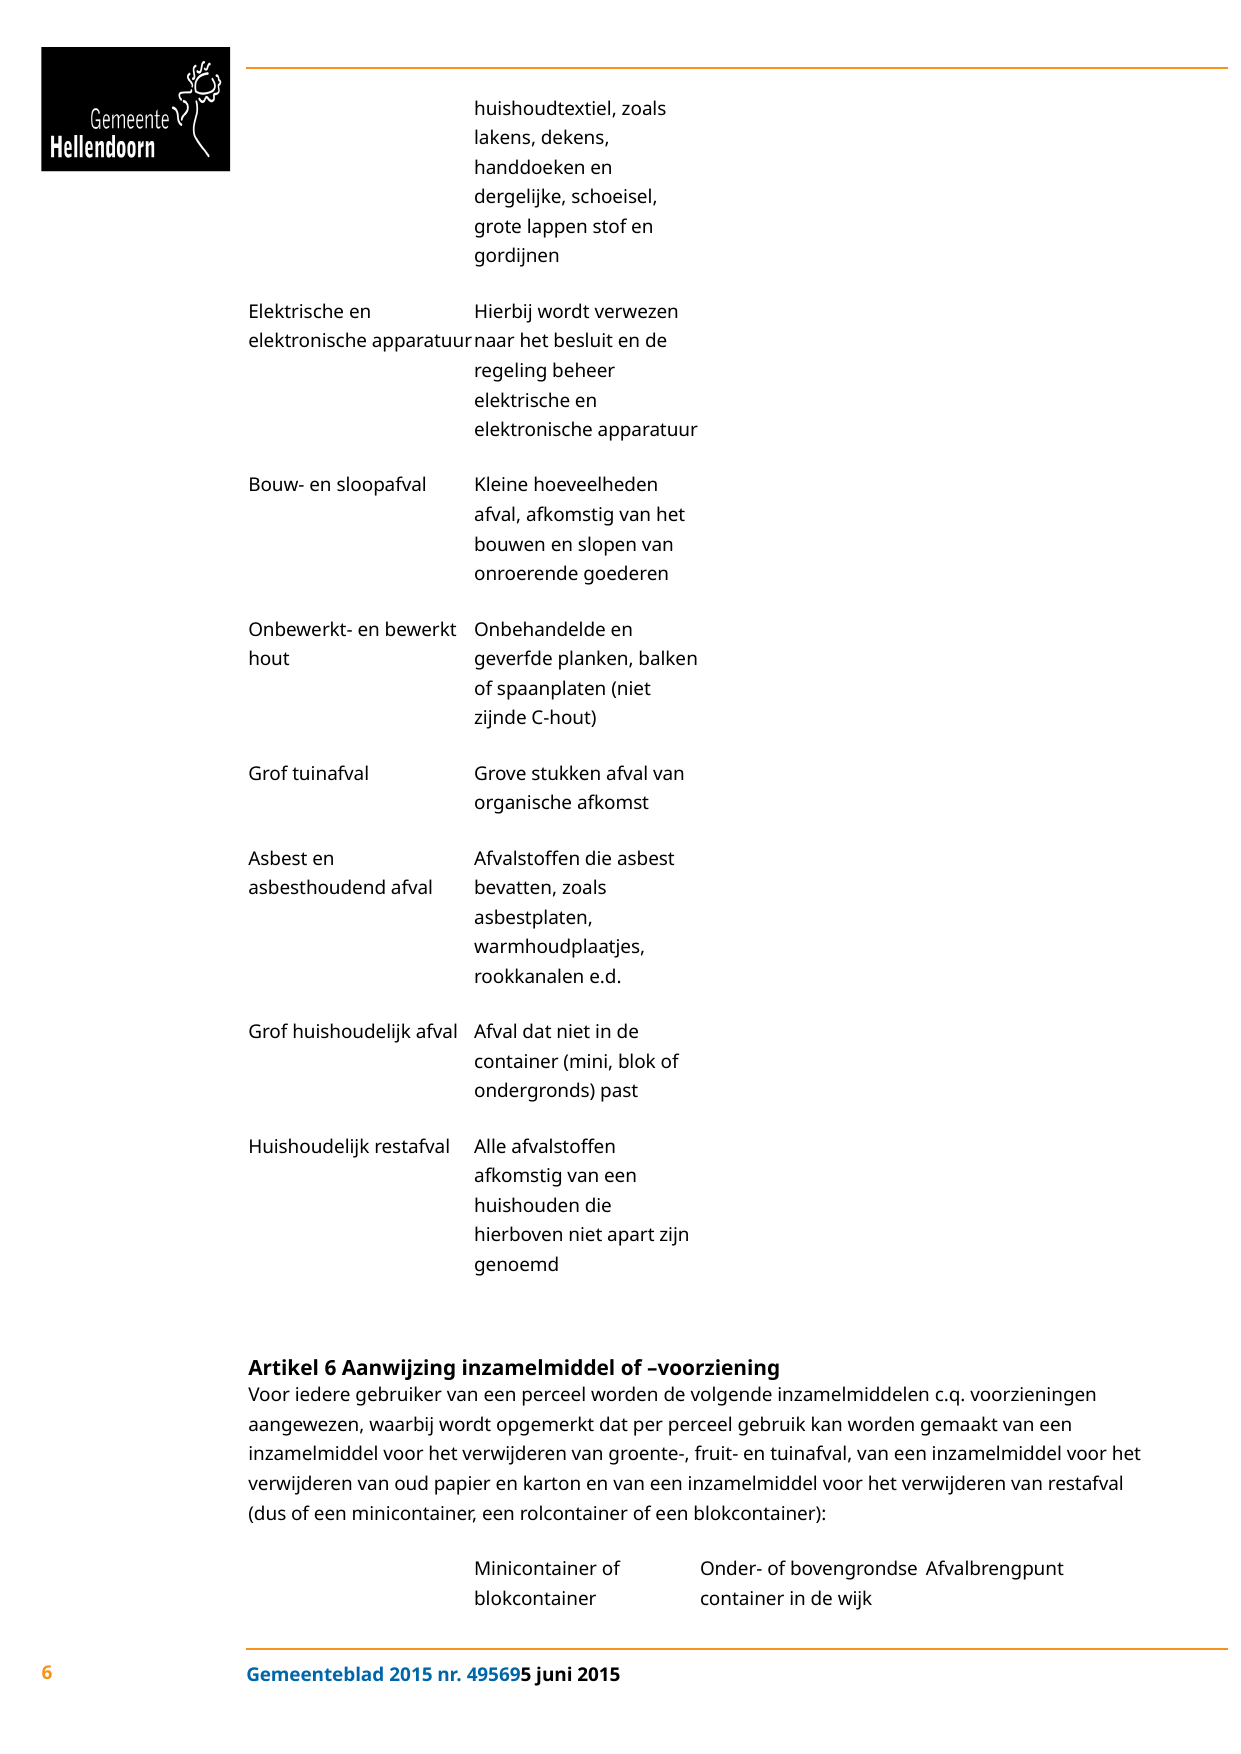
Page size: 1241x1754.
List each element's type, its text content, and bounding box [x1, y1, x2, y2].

table_cell Grove stukken afval van organische afkomst [474, 760, 700, 845]
table_cell huishoudtextiel, zoals lakens, dekens, handdoeken en dergelijke, schoeisel, grote lappen stof en gordijnen [474, 95, 700, 298]
table_cell Onbewerkt- en bewerkt hout [248, 616, 474, 760]
table_header [248, 1555, 474, 1610]
table_cell Bouw- en sloopafval [248, 472, 474, 616]
table_cell Afvalstoffen die asbest bevatten, zoals asbestplaten, warmhoudplaatjes, rookkanalen e.d. [474, 845, 700, 1018]
table_header Minicontainer of blokcontainer [474, 1555, 700, 1610]
text Voor iedere gebruiker van een perceel worden de volgende inzamelmiddelen c.q. voorzieningen aangewezen, waarbij wordt opgemerkt dat per perceel gebruik kan worden gemaakt van een inzamelmiddel voor het verwijderen van groente-, fruit- en tuinafval, van een inzamelmiddel voor het verwijderen van oud papier en karton en van een inzamelmiddel voor het verwijderen van restafval (dus of een minicontainer, een rolcontainer of een blokcontainer): [248, 1381, 1152, 1526]
table_cell Asbest en asbesthoudend afval [248, 845, 474, 1018]
table_cell Kleine hoeveelheden afval, afkomstig van het bouwen en slopen van onroerende goederen [474, 472, 700, 616]
table_header Afvalbrengpunt [926, 1555, 1152, 1610]
picture [41, 47, 231, 172]
table_cell Alle afvalstoffen afkomstig van een huishouden die hierboven niet apart zijn genoemd [474, 1133, 700, 1306]
table_cell [248, 95, 474, 298]
table_cell Huishoudelijk restafval [248, 1133, 474, 1306]
table_cell Grof tuinafval [248, 760, 474, 845]
table_cell Hierbij wordt verwezen naar het besluit en de regeling beheer elektrische en elektronische apparatuur [474, 298, 700, 472]
table_header Onder- of bovengrondse container in de wijk [700, 1555, 926, 1610]
table_cell Afval dat niet in de container (mini, blok of ondergronds) past [474, 1018, 700, 1133]
table_cell Onbehandelde en geverfde planken, balken of spaanplaten (niet zijnde C-hout) [474, 616, 700, 760]
table_cell Elektrische en elektronische apparatuur [248, 298, 474, 472]
text Artikel 6 Aanwijzing inzamelmiddel of –voorziening [248, 1353, 1152, 1381]
table_cell Grof huishoudelijk afval [248, 1018, 474, 1133]
